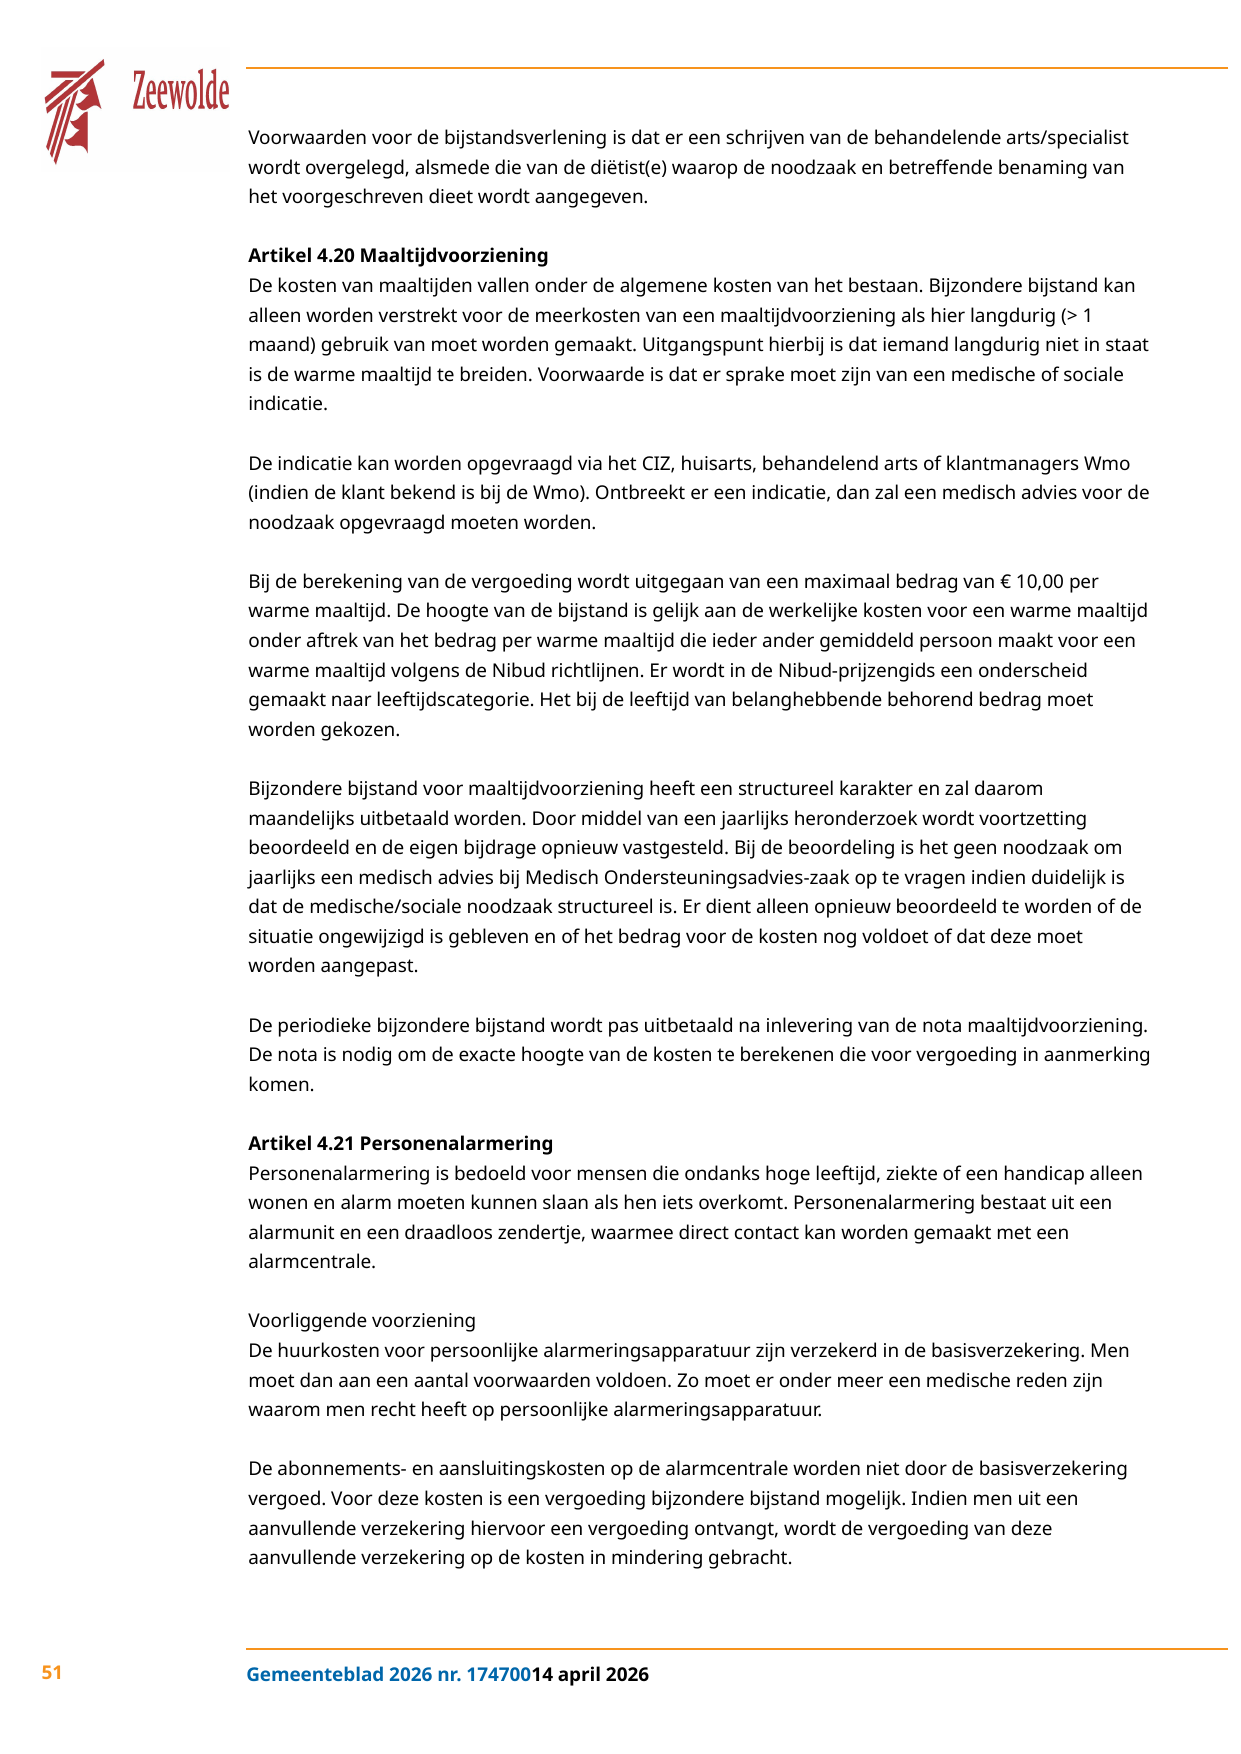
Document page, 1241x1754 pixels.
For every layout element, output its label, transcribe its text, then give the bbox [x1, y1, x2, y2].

text De periodieke bijzondere bijstand wordt pas uitbetaald na inlevering van de nota maaltijdvoorziening. De nota is nodig om de exacte hoogte van de kosten te berekenen die voor vergoeding in aanmerking komen. [248, 1012, 1152, 1097]
text Bij de berekening van de vergoeding wordt uitgegaan van een maximaal bedrag van € 10,00 per warme maaltijd. De hoogte van de bijstand is gelijk aan de werkelijke kosten voor een warme maaltijd onder aftrek van het bedrag per warme maaltijd die ieder ander gemiddeld persoon maakt voor een warme maaltijd volgens de Nibud richtlijnen. Er wordt in de Nibud-prijzengids een onderscheid gemaakt naar leeftijdscategorie. Het bij de leeftijd van belanghebbende behorend bedrag moet worden gekozen. [248, 568, 1152, 742]
text Artikel 4.21 Personenalarmering [248, 1130, 1152, 1156]
text De abonnements- en aansluitingskosten op de alarmcentrale worden niet door de basisverzekering vergoed. Voor deze kosten is een vergoeding bijzondere bijstand mogelijk. Indien men uit een aanvullende verzekering hiervoor een vergoeding ontvangt, wordt de vergoeding van deze aanvullende verzekering op de kosten in mindering gebracht. [248, 1456, 1152, 1570]
text Voorliggende voorziening [248, 1308, 1152, 1333]
text De indicatie kan worden opgevraagd via het CIZ, huisarts, behandelend arts of klantmanagers Wmo (indien de klant bekend is bij de Wmo). Ontbreekt er een indicatie, dan zal een medisch advies voor de noodzaak opgevraagd moeten worden. [248, 450, 1152, 535]
text Voorwaarden voor de bijstandsverlening is dat er een schrijven van de behandelende arts/specialist wordt overgelegd, alsmede die van de diëtist(e) waarop de noodzaak en betreffende benaming van het voorgeschreven dieet wordt aangegeven. [248, 124, 1152, 209]
text De kosten van maaltijden vallen onder de algemene kosten van het bestaan. Bijzondere bijstand kan alleen worden verstrekt voor de meerkosten van een maaltijdvoorziening als hier langdurig (> 1 maand) gebruik van moet worden gemaakt. Uitgangspunt hierbij is dat iemand langdurig niet in staat is de warme maaltijd te breiden. Voorwaarde is dat er sprake moet zijn van een medische of sociale indicatie. [248, 272, 1152, 416]
text Bijzondere bijstand voor maaltijdvoorziening heeft een structureel karakter en zal daarom maandelijks uitbetaald worden. Door middel van een jaarlijks heronderzoek wordt voortzetting beoordeeld en de eigen bijdrage opnieuw vastgesteld. Bij de beoordeling is het geen noodzaak om jaarlijks een medisch advies bij Medisch Ondersteuningsadvies-zaak op te vragen indien duidelijk is dat de medische/sociale noodzaak structureel is. Er dient alleen opnieuw beoordeeld te worden of de situatie ongewijzigd is gebleven en of het bedrag voor de kosten nog voldoet of dat deze moet worden aangepast. [248, 775, 1152, 978]
text De huurkosten voor persoonlijke alarmeringsapparatuur zijn verzekerd in de basisverzekering. Men moet dan aan een aantal voorwaarden voldoen. Zo moet er onder meer een medische reden zijn waarom men recht heeft op persoonlijke alarmeringsapparatuur. [248, 1337, 1152, 1422]
text Personenalarmering is bedoeld voor mensen die ondanks hoge leeftijd, ziekte of een handicap alleen wonen en alarm moeten kunnen slaan als hen iets overkomt. Personenalarmering bestaat uit een alarmunit en een draadloos zendertje, waarmee direct contact kan worden gemaakt met een alarmcentrale. [248, 1160, 1152, 1274]
text Artikel 4.20 Maaltijdvoorziening [248, 243, 1152, 268]
picture [41, 47, 231, 172]
